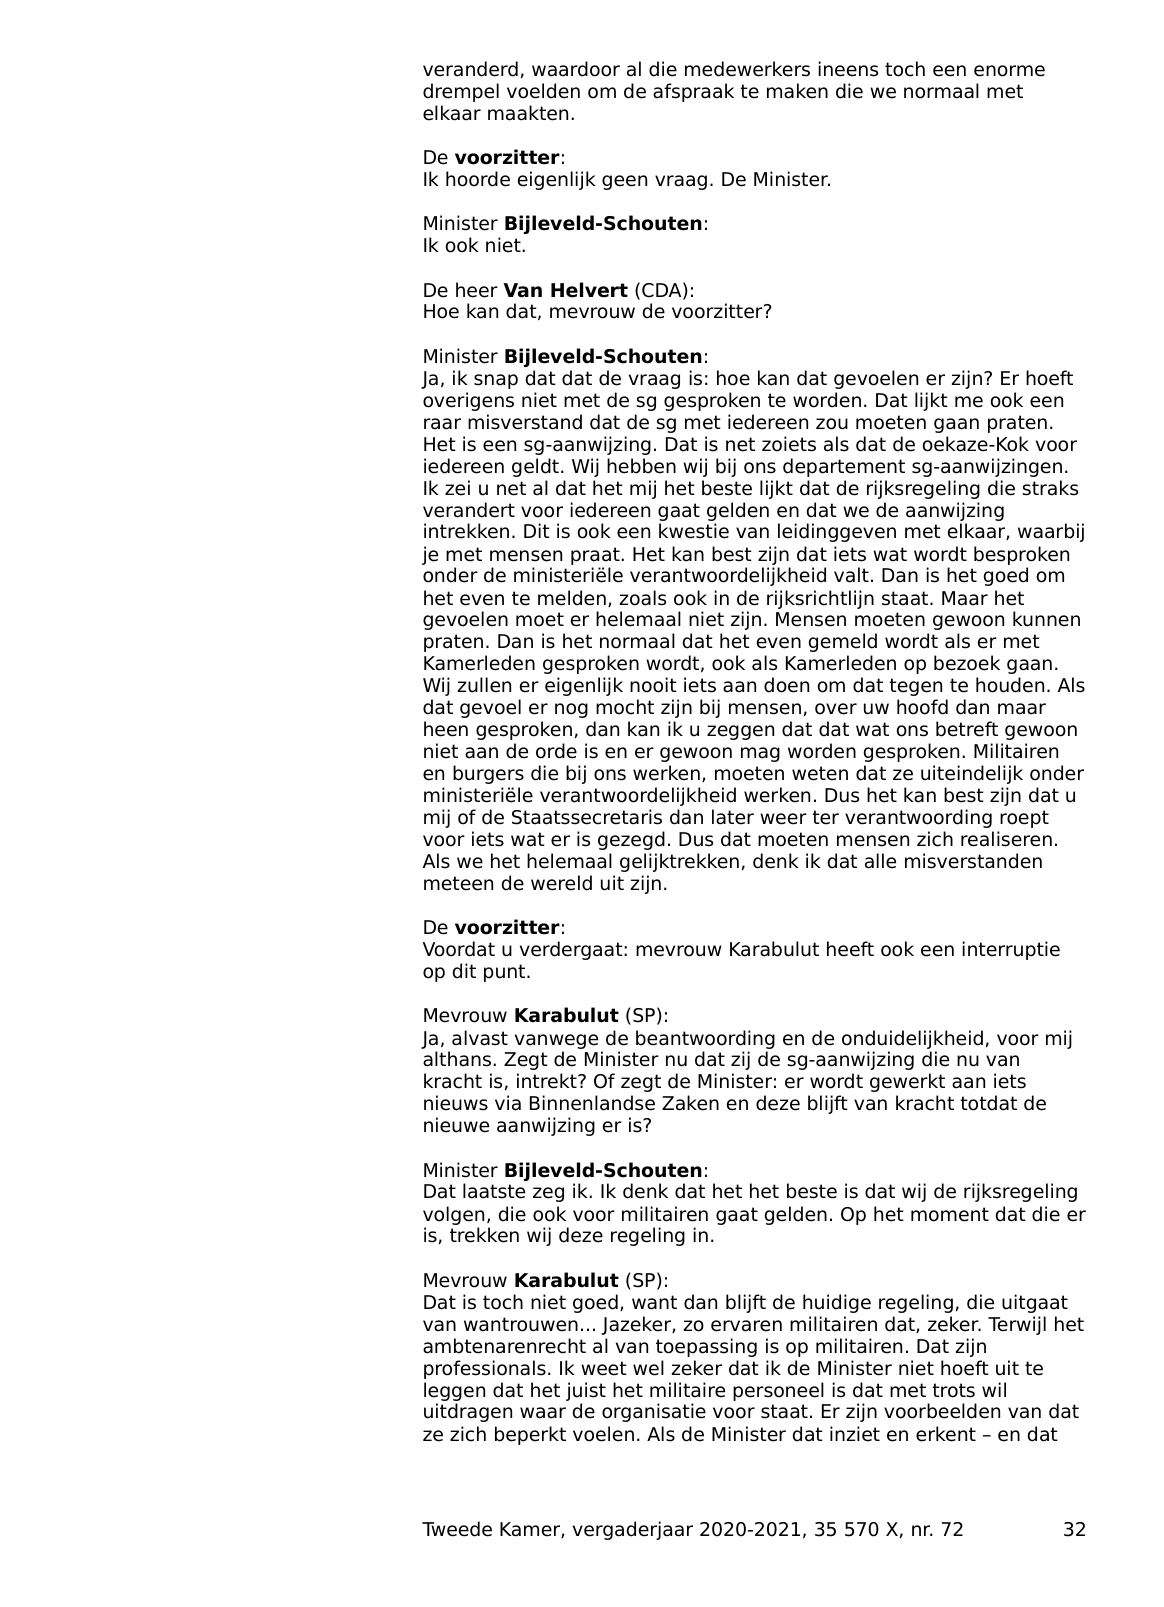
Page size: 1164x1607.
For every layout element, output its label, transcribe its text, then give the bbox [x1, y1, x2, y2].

text Minister Bijleveld-Schouten: [422, 1159, 1087, 1181]
text Minister Bijleveld-Schouten: [422, 213, 1087, 235]
text Ja, alvast vanwege de beantwoording en de onduidelijkheid, voor mij althans. Zegt de Minister nu dat zij de sg-aanwijzing die nu van kracht is, intrekt? Of zegt de Minister: er wordt gewerkt aan iets nieuws via Binnenlandse Zaken en deze blijft van kracht totdat de nieuwe aanwijzing er is? [422, 1027, 1087, 1137]
text Ik ook niet. [422, 235, 1087, 257]
text Ja, ik snap dat dat de vraag is: hoe kan dat gevoelen er zijn? Er hoeft overigens niet met de sg gesproken te worden. Dat lijkt me ook een raar misverstand dat de sg met iedereen zou moeten gaan praten. Het is een sg-aanwijzing. Dat is net zoiets als dat de oekaze-Kok voor iedereen geldt. Wij hebben wij bij ons departement sg-aanwijzingen. Ik zei u net al dat het mij het beste lijkt dat de rijksregeling die straks verandert voor iedereen gaat gelden en dat we de aanwijzing intrekken. Dit is ook een kwestie van leidinggeven met elkaar, waarbij je met mensen praat. Het kan best zijn dat iets wat wordt besproken onder de ministeriële verantwoordelijkheid valt. Dan is het goed om het even te melden, zoals ook in de rijksrichtlijn staat. Maar het gevoelen moet er helemaal niet zijn. Mensen moeten gewoon kunnen praten. Dan is het normaal dat het even gemeld wordt als er met Kamerleden gesproken wordt, ook als Kamerleden op bezoek gaan. Wij zullen er eigenlijk nooit iets aan doen om dat tegen te houden. Als dat gevoel er nog mocht zijn bij mensen, over uw hoofd dan maar heen gesproken, dan kan ik u zeggen dat dat wat ons betreft gewoon niet aan de orde is en er gewoon mag worden gesproken. Militairen en burgers die bij ons werken, moeten weten dat ze uiteindelijk onder ministeriële verantwoordelijkheid werken. Dus het kan best zijn dat u mij of de Staatssecretaris dan later weer ter verantwoording roept voor iets wat er is gezegd. Dus dat moeten mensen zich realiseren. Als we het helemaal gelijktrekken, denk ik dat alle misverstanden meteen de wereld uit zijn. [422, 368, 1087, 895]
text veranderd, waardoor al die medewerkers ineens toch een enorme drempel voelden om de afspraak te maken die we normaal met elkaar maakten. [422, 59, 1087, 125]
text De voorzitter: [422, 917, 1087, 939]
text Voordat u verdergaat: mevrouw Karabulut heeft ook een interruptie op dit punt. [422, 939, 1087, 983]
text Mevrouw Karabulut (SP): [422, 1269, 1087, 1292]
text Mevrouw Karabulut (SP): [422, 1005, 1087, 1027]
text Dat is toch niet goed, want dan blijft de huidige regeling, die uitgaat van wantrouwen... Jazeker, zo ervaren militairen dat, zeker. Terwijl het ambtenarenrecht al van toepassing is op militairen. Dat zijn professionals. Ik weet wel zeker dat ik de Minister niet hoeft uit te leggen dat het juist het militaire personeel is dat met trots wil uitdragen waar de organisatie voor staat. Er zijn voorbeelden van dat ze zich beperkt voelen. Als de Minister dat inziet en erkent – en dat [422, 1292, 1087, 1445]
text Hoe kan dat, mevrouw de voorzitter? [422, 301, 1087, 323]
text Ik hoorde eigenlijk geen vraag. De Minister. [422, 169, 1087, 191]
text Minister Bijleveld-Schouten: [422, 346, 1087, 368]
text De heer Van Helvert (CDA): [422, 279, 1087, 301]
text Dat laatste zeg ik. Ik denk dat het het beste is dat wij de rijksregeling volgen, die ook voor militairen gaat gelden. Op het moment dat die er is, trekken wij deze regeling in. [422, 1181, 1087, 1247]
text De voorzitter: [422, 147, 1087, 169]
